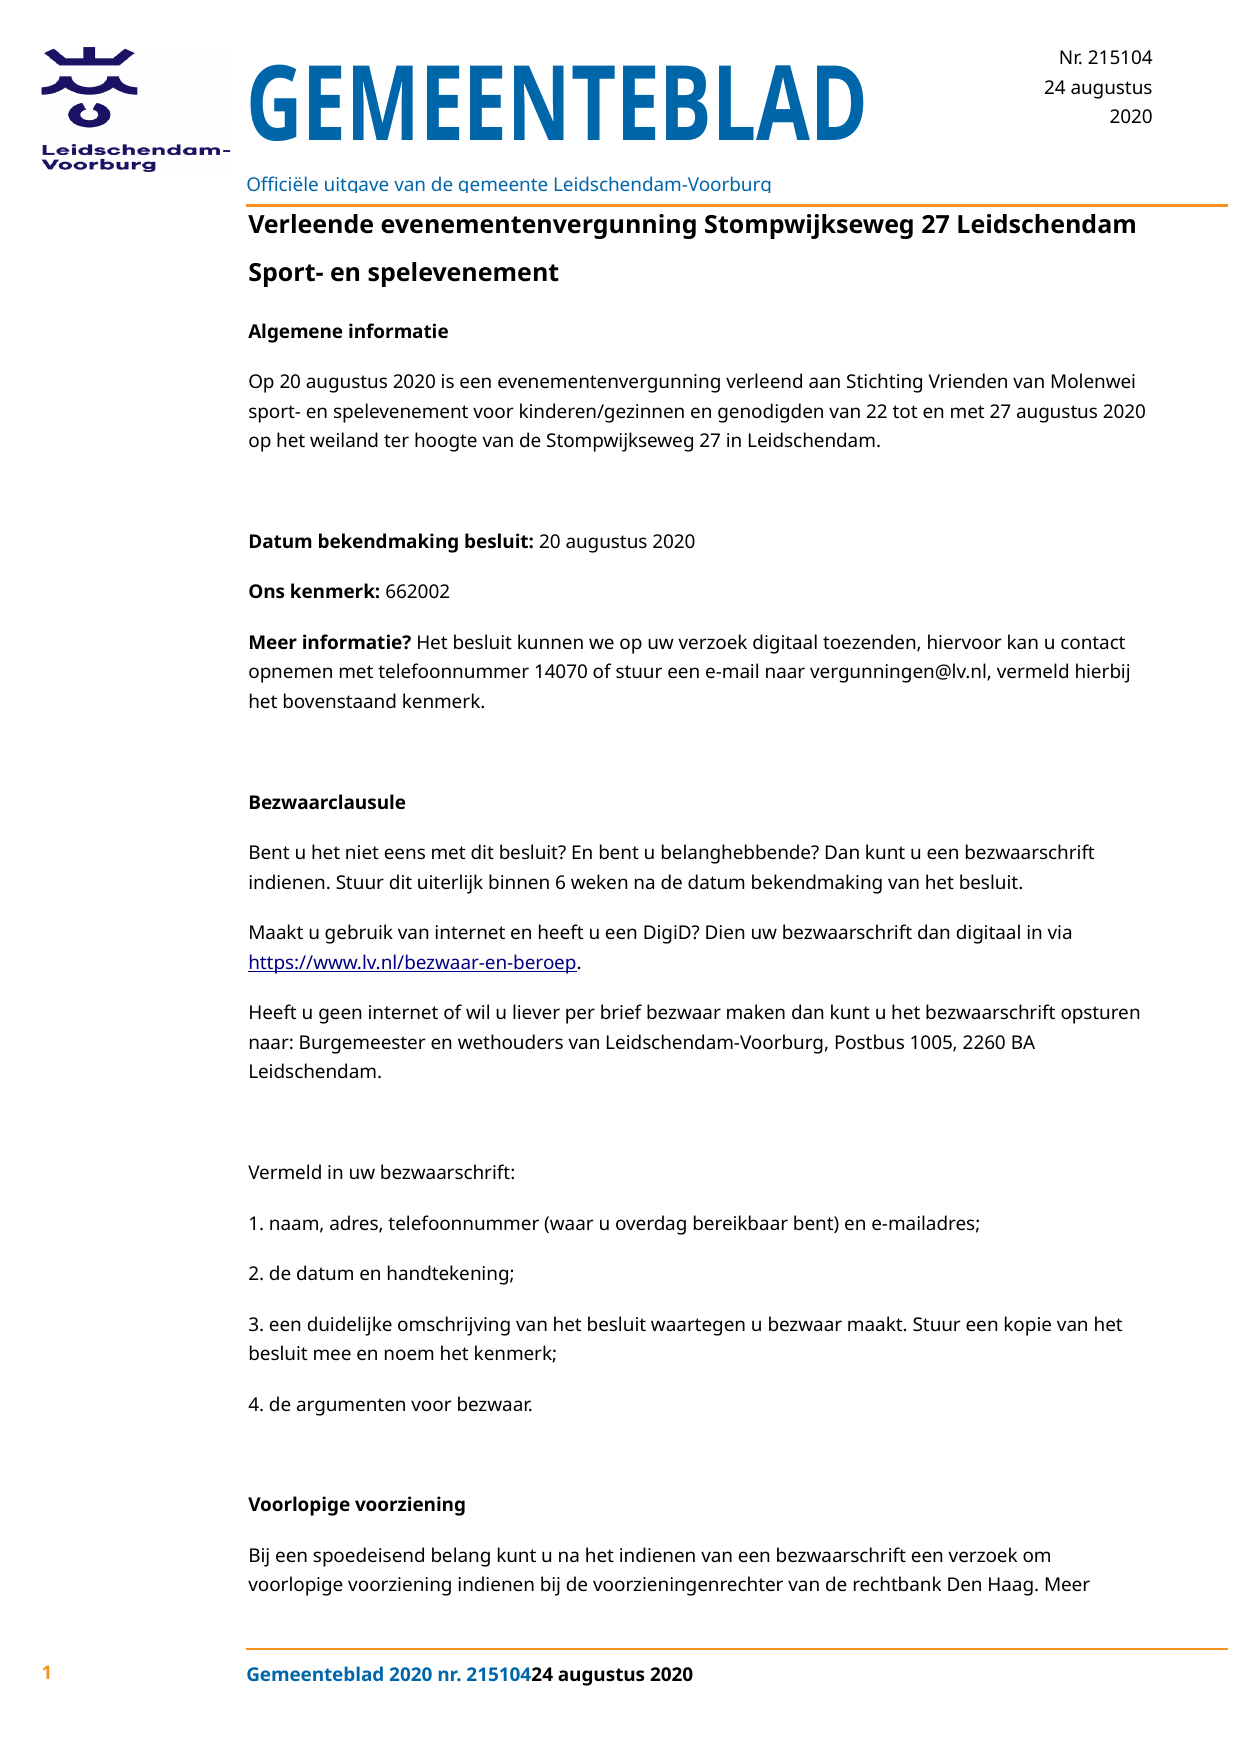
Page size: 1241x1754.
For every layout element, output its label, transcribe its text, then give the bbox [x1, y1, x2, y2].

text 3. een duidelijke omschrijving van het besluit waartegen u bezwaar maakt. Stuur een kopie van het besluit mee en noem het kenmerk; [248, 1311, 1152, 1366]
text Vermeld in uw bezwaarschrift: [248, 1159, 1152, 1185]
picture [41, 47, 231, 172]
text Bezwaarclausule [248, 789, 1152, 815]
text 2. de datum en handtekening; [248, 1260, 1152, 1286]
text Algemene informatie [248, 318, 1152, 344]
text Heeft u geen internet of wil u liever per brief bezwaar maken dan kunt u het bezwaarschrift opsturen naar: Burgemeester en wethouders van Leidschendam-Voorburg, Postbus 1005, 2260 BA Leidschendam. [248, 999, 1152, 1084]
text Ons kenmerk: 662002 [248, 579, 1152, 604]
text Meer informatie? Het besluit kunnen we op uw verzoek digitaal toezenden, hiervoor kan u contact opnemen met telefoonnummer 14070 of stuur een e-mail naar vergunningen@lv.nl, vermeld hierbij het bovenstaand kenmerk. [248, 629, 1152, 714]
text Datum bekendmaking besluit: 20 augustus 2020 [248, 528, 1152, 554]
text 4. de argumenten voor bezwaar. [248, 1391, 1152, 1417]
text Bent u het niet eens met dit besluit? En bent u belanghebbende? Dan kunt u een bezwaarschrift indienen. Stuur dit uiterlijk binnen 6 weken na de datum bekendmaking van het besluit. [248, 839, 1152, 895]
text Maakt u gebruik van internet en heeft u een DigiD? Dien uw bezwaarschrift dan digitaal in via https://www.lv.nl/bezwaar-en-beroep. [248, 919, 1152, 975]
text Bij een spoedeisend belang kunt u na het indienen van een bezwaarschrift een verzoek om voorlopige voorziening indienen bij de voorzieningenrechter van de rechtbank Den Haag. Meer [248, 1542, 1152, 1597]
text Verleende evenementenvergunning Stompwijkseweg 27 Leidschendam Sport- en spelevenement [248, 207, 1152, 288]
text 1. naam, adres, telefoonnummer (waar u overdag bereikbaar bent) en e-mailadres; [248, 1210, 1152, 1236]
text Voorlopige voorziening [248, 1492, 1152, 1517]
text Op 20 augustus 2020 is een evenementenvergunning verleend aan Stichting Vrienden van Molenwei sport- en spelevenement voor kinderen/gezinnen en genodigden van 22 tot en met 27 augustus 2020 op het weiland ter hoogte van de Stompwijkseweg 27 in Leidschendam. [248, 368, 1152, 453]
